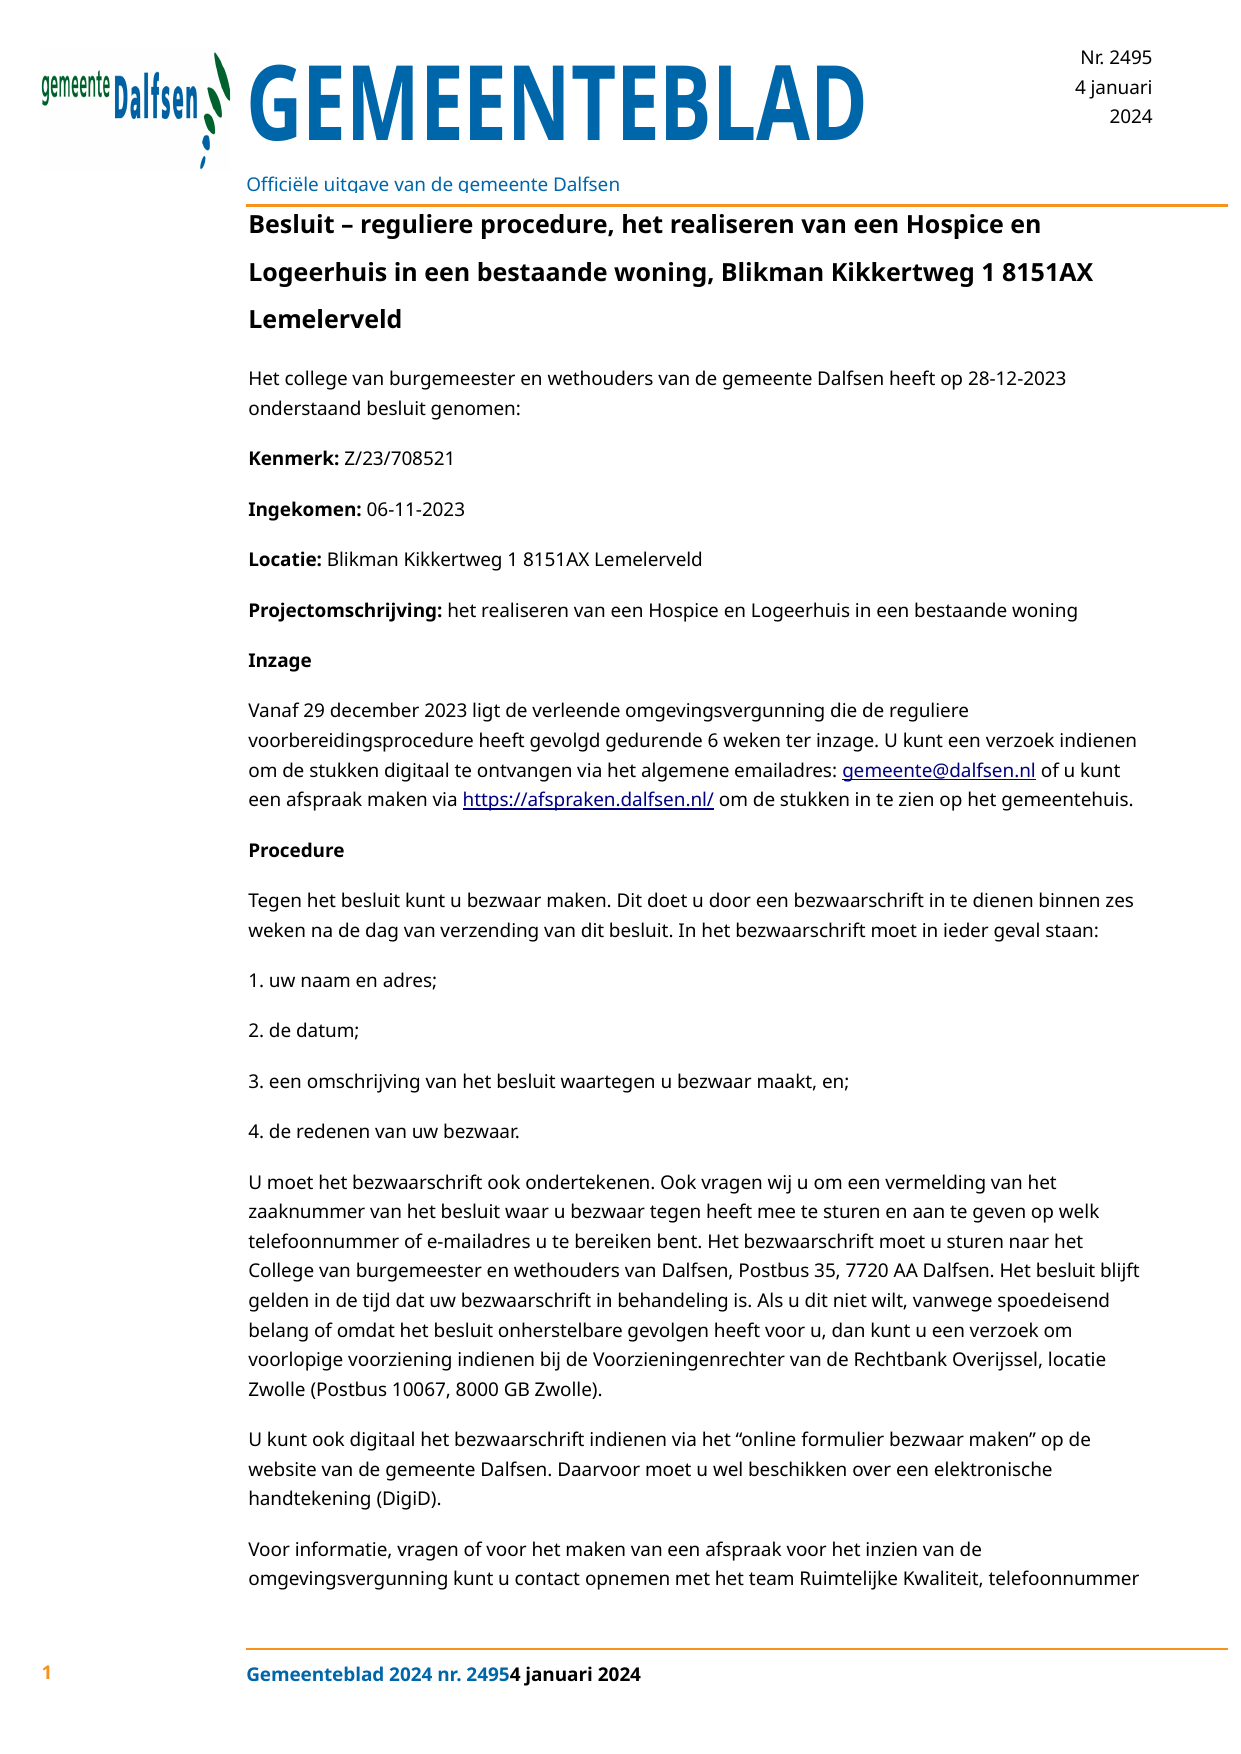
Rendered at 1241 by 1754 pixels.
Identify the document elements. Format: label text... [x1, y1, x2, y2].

text Besluit – reguliere procedure, het realiseren van een Hospice en Logeerhuis in een bestaande woning, Blikman Kikkertweg 1 8151AX Lemelerveld [248, 207, 1152, 336]
text Projectomschrijving: het realiseren van een Hospice en Logeerhuis in een bestaande woning [248, 597, 1152, 622]
text Inzage [248, 647, 1152, 673]
text Tegen het besluit kunt u bezwaar maken. Dit doet u door een bezwaarschrift in te dienen binnen zes weken na de dag van verzending van dit besluit. In het bezwaarschrift moet in ieder geval staan: [248, 887, 1152, 942]
text 4. de redenen van uw bezwaar. [248, 1118, 1152, 1144]
text U moet het bezwaarschrift ook ondertekenen. Ook vragen wij u om een vermelding van het zaaknummer van het besluit waar u bezwaar tegen heeft mee te sturen en aan te geven op welk telefoonnummer of e-mailadres u te bereiken bent. Het bezwaarschrift moet u sturen naar het College van burgemeester en wethouders van Dalfsen, Postbus 35, 7720 AA Dalfsen. Het besluit blijft gelden in de tijd dat uw bezwaarschrift in behandeling is. Als u dit niet wilt, vanwege spoedeisend belang of omdat het besluit onherstelbare gevolgen heeft voor u, dan kunt u een verzoek om voorlopige voorziening indienen bij de Voorzieningenrechter van de Rechtbank Overijssel, locatie Zwolle (Postbus 10067, 8000 GB Zwolle). [248, 1169, 1152, 1402]
text Procedure [248, 837, 1152, 862]
picture [41, 47, 231, 172]
text Locatie: Blikman Kikkertweg 1 8151AX Lemelerveld [248, 546, 1152, 572]
text 2. de datum; [248, 1018, 1152, 1043]
text Vanaf 29 december 2023 ligt de verleende omgevingsvergunning die de reguliere voorbereidingsprocedure heeft gevolgd gedurende 6 weken ter inzage. U kunt een verzoek indienen om de stukken digitaal te ontvangen via het algemene emailadres: gemeente@dalfsen.nl of u kunt een afspraak maken via https://afspraken.dalfsen.nl/ om de stukken in te zien op het gemeentehuis. [248, 698, 1152, 812]
text Voor informatie, vragen of voor het maken van een afspraak voor het inzien van de omgevingsvergunning kunt u contact opnemen met het team Ruimtelijke Kwaliteit, telefoonnummer [248, 1536, 1152, 1591]
text U kunt ook digitaal het bezwaarschrift indienen via het “online formulier bezwaar maken” op de website van de gemeente Dalfsen. Daarvoor moet u wel beschikken over een elektronische handtekening (DigiD). [248, 1426, 1152, 1511]
text Het college van burgemeester en wethouders van de gemeente Dalfsen heeft op 28-12-2023 onderstaand besluit genomen: [248, 366, 1152, 421]
text 3. een omschrijving van het besluit waartegen u bezwaar maakt, en; [248, 1068, 1152, 1094]
text 1. uw naam en adres; [248, 967, 1152, 993]
text Kenmerk: Z/23/708521 [248, 446, 1152, 471]
text Ingekomen: 06-11-2023 [248, 496, 1152, 522]
